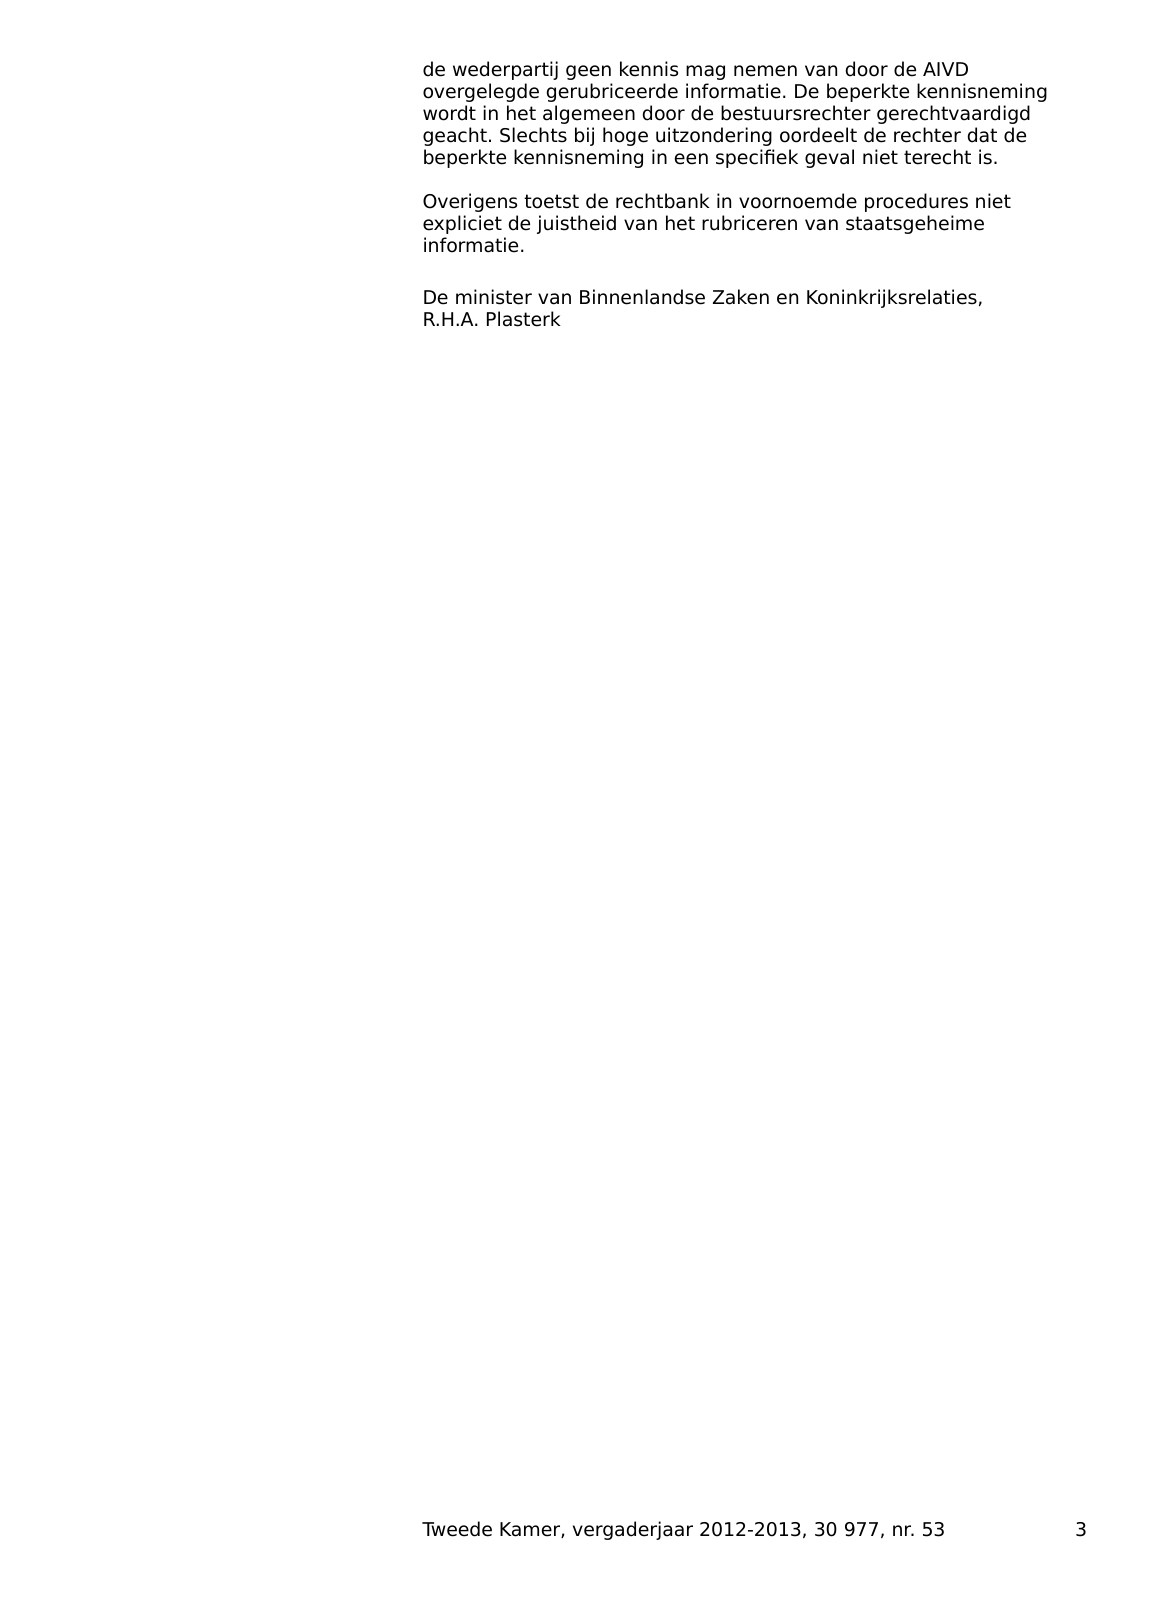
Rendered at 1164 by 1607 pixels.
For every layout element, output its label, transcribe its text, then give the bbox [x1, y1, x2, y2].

text De minister van Binnenlandse Zaken en Koninkrijksrelaties, R.H.A. Plasterk [422, 287, 1087, 331]
text Overigens toetst de rechtbank in voornoemde procedures niet expliciet de juistheid van het rubriceren van staatsgeheime informatie. [422, 191, 1087, 257]
text de wederpartij geen kennis mag nemen van door de AIVD overgelegde gerubriceerde informatie. De beperkte kennisneming wordt in het algemeen door de bestuursrechter gerechtvaardigd geacht. Slechts bij hoge uitzondering oordeelt de rechter dat de beperkte kennisneming in een specifiek geval niet terecht is. [422, 59, 1087, 169]
